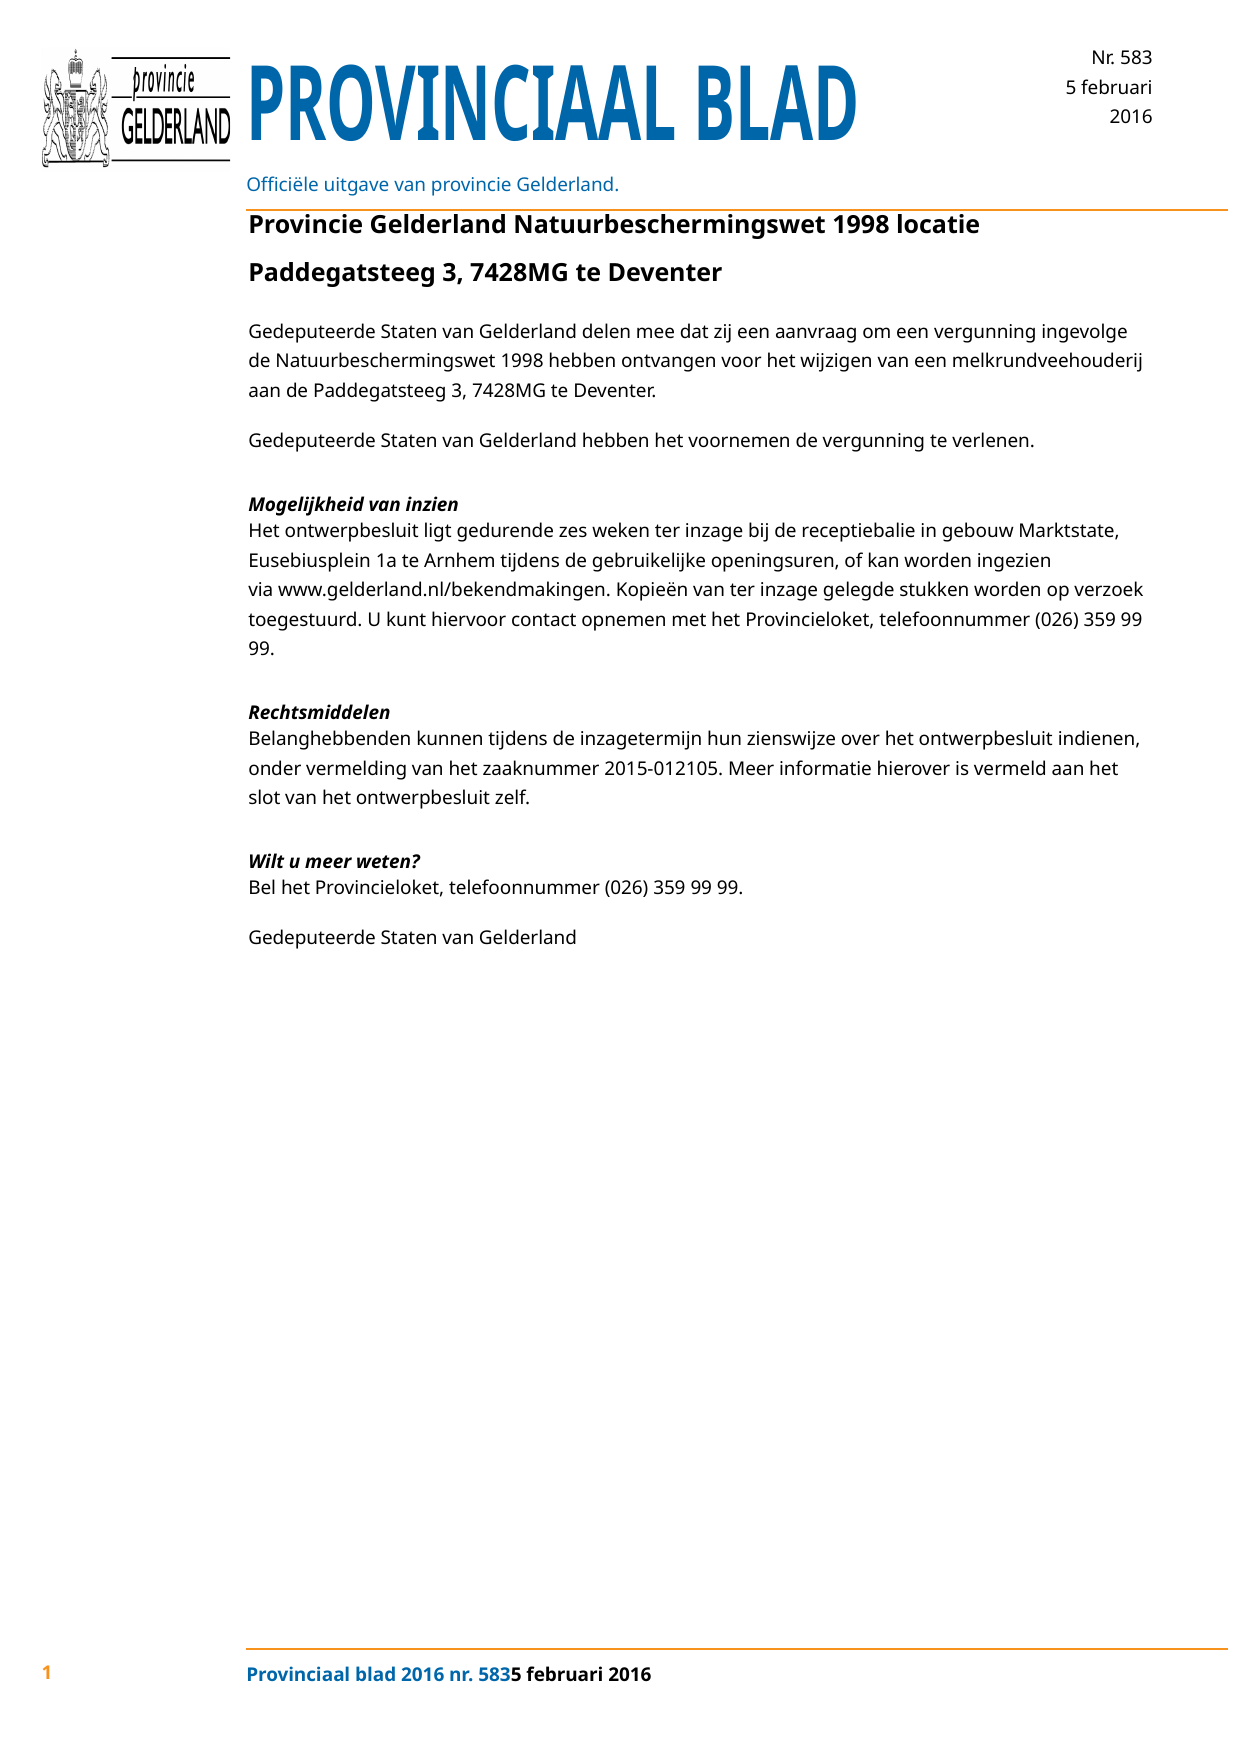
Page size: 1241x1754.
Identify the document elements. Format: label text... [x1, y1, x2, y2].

text Het ontwerpbesluit ligt gedurende zes weken ter inzage bij de receptiebalie in gebouw Marktstate, Eusebiusplein 1a te Arnhem tijdens de gebruikelijke openingsuren, of kan worden ingezien via www.gelderland.nl/bekendmakingen. Kopieën van ter inzage gelegde stukken worden op verzoek toegestuurd. U kunt hiervoor contact opnemen met het Provincieloket, telefoonnummer (026) 359 99 99. [248, 517, 1152, 661]
text Belanghebbenden kunnen tijdens de inzagetermijn hun zienswijze over het ontwerpbesluit indienen, onder vermelding van het zaaknummer 2015-012105. Meer informatie hierover is vermeld aan het slot van het ontwerpbesluit zelf. [248, 725, 1152, 810]
text Gedeputeerde Staten van Gelderland hebben het voornemen de vergunning te verlenen. [248, 427, 1152, 453]
picture [41, 47, 231, 172]
text Gedeputeerde Staten van Gelderland [248, 924, 1152, 950]
text Wilt u meer weten? [248, 848, 1152, 874]
text Provincie Gelderland Natuurbeschermingswet 1998 locatie Paddegatsteeg 3, 7428MG te Deventer [248, 211, 1152, 288]
text Bel het Provincieloket, telefoonnummer (026) 359 99 99. [248, 874, 1152, 900]
text Gedeputeerde Staten van Gelderland delen mee dat zij een aanvraag om een vergunning ingevolge de Natuurbeschermingswet 1998 hebben ontvangen voor het wijzigen van een melkrundveehouderij aan de Paddegatsteeg 3, 7428MG te Deventer. [248, 318, 1152, 403]
text Rechtsmiddelen [248, 699, 1152, 725]
text Mogelijkheid van inzien [248, 491, 1152, 517]
